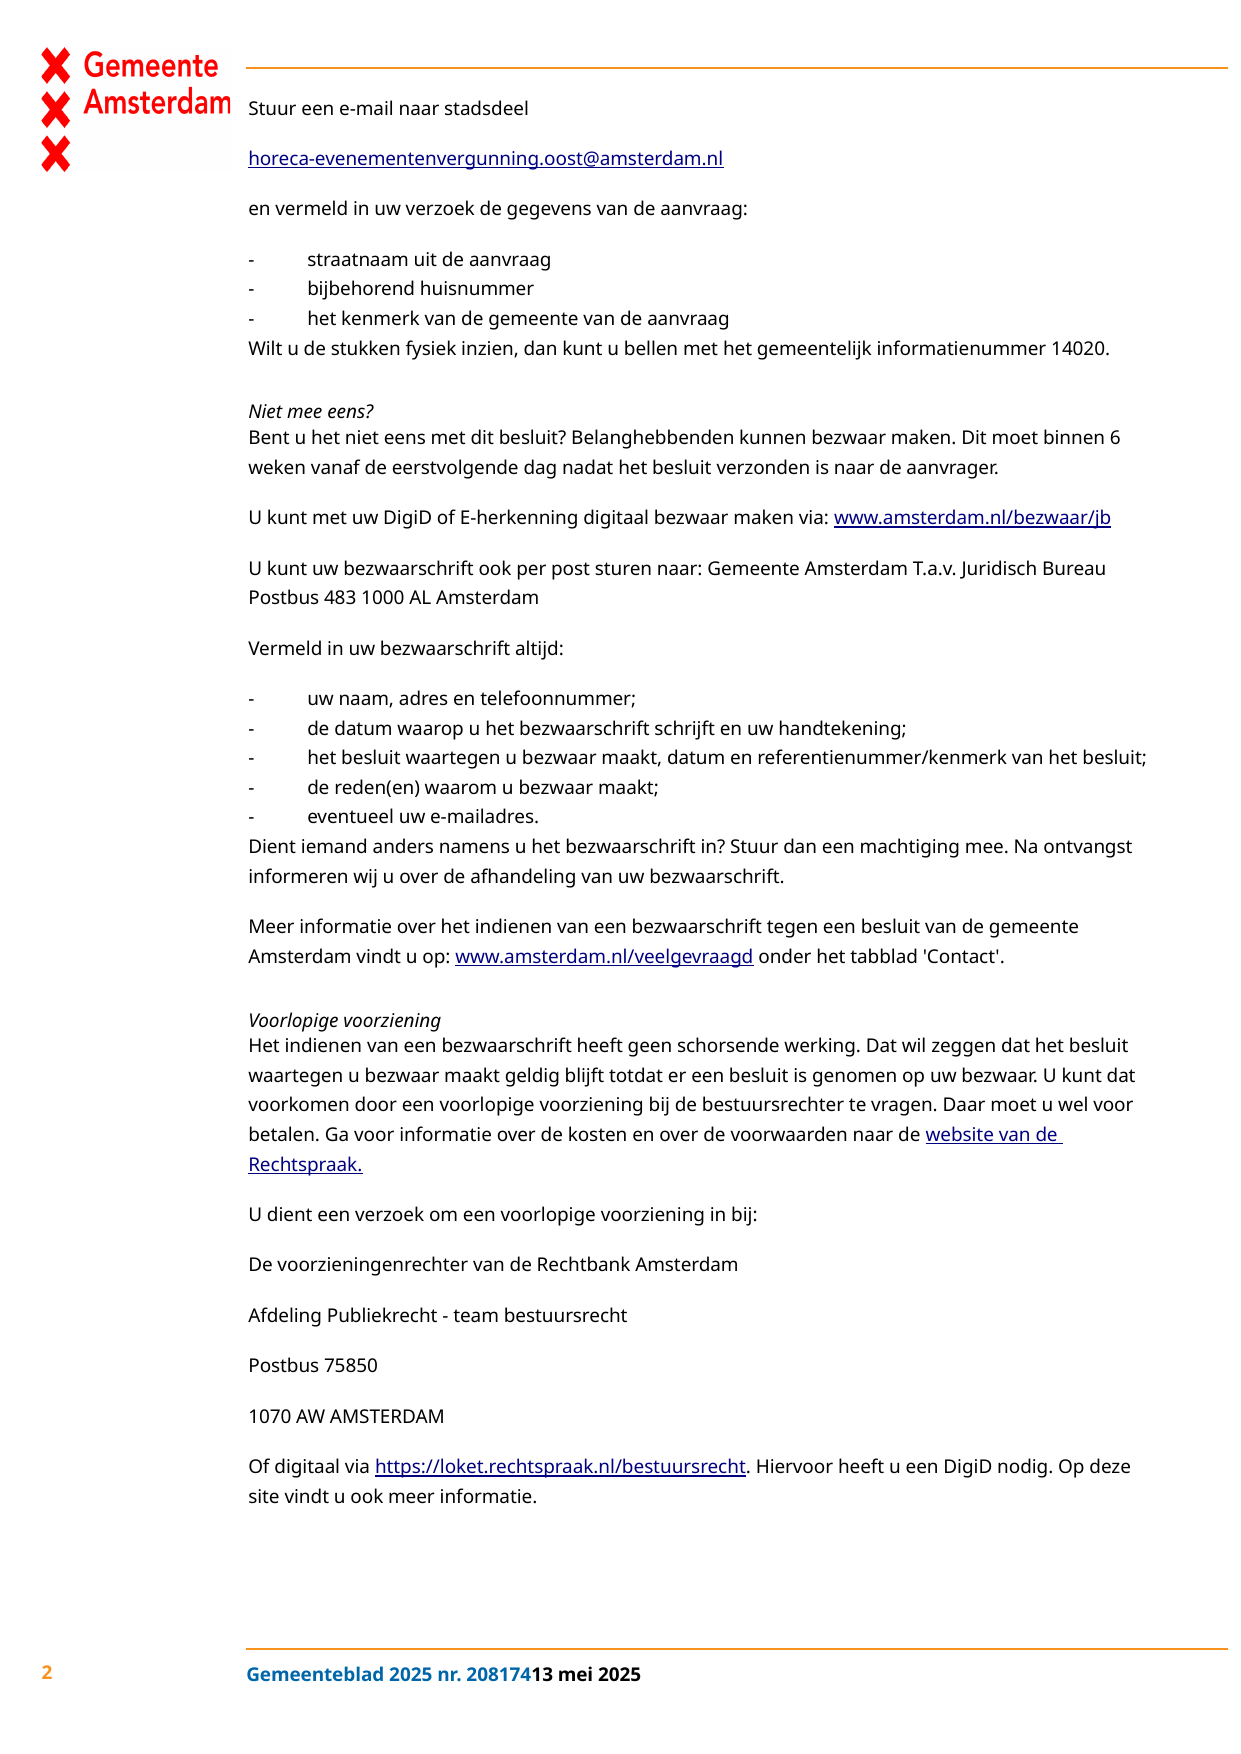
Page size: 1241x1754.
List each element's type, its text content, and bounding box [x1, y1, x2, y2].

list uw naam, adres en telefoonnummer; [248, 685, 1152, 711]
text Meer informatie over het indienen van een bezwaarschrift tegen een besluit van de gemeente Amsterdam vindt u op: www.amsterdam.nl/veelgevraagd onder het tabblad 'Contact'. [248, 913, 1152, 968]
text horeca-evenementenvergunning.oost@amsterdam.nl [248, 145, 1152, 171]
text 1070 AW AMSTERDAM [248, 1403, 1152, 1429]
text Bent u het niet eens met dit besluit? Belanghebbenden kunnen bezwaar maken. Dit moet binnen 6 weken vanaf de eerstvolgende dag nadat het besluit verzonden is naar de aanvrager. [248, 424, 1152, 480]
list de datum waarop u het bezwaarschrift schrijft en uw handtekening; [248, 715, 1152, 741]
text U kunt uw bezwaarschrift ook per post sturen naar: Gemeente Amsterdam T.a.v. Juridisch Bureau Postbus 483 1000 AL Amsterdam [248, 555, 1152, 610]
text Vermeld in uw bezwaarschrift altijd: [248, 635, 1152, 661]
text Dient iemand anders namens u het bezwaarschrift in? Stuur dan een machtiging mee. Na ontvangst informeren wij u over de afhandeling van uw bezwaarschrift. [248, 833, 1152, 888]
list eventueel uw e-mailadres. [248, 804, 1152, 829]
text Wilt u de stukken fysiek inzien, dan kunt u bellen met het gemeentelijk informatienummer 14020. [248, 335, 1152, 361]
list het kenmerk van de gemeente van de aanvraag [248, 305, 1152, 331]
list straatnaam uit de aanvraag [248, 246, 1152, 272]
list de reden(en) waarom u bezwaar maakt; [248, 774, 1152, 800]
text Voorlopige voorziening [248, 1007, 1152, 1032]
text Niet mee eens? [248, 399, 1152, 424]
list bijbehorend huisnummer [248, 276, 1152, 301]
text U dient een verzoek om een voorlopige voorziening in bij: [248, 1201, 1152, 1227]
text en vermeld in uw verzoek de gegevens van de aanvraag: [248, 196, 1152, 221]
text Het indienen van een bezwaarschrift heeft geen schorsende werking. Dat wil zeggen dat het besluit waartegen u bezwaar maakt geldig blijft totdat er een besluit is genomen op uw bezwaar. U kunt dat voorkomen door een voorlopige voorziening bij de bestuursrechter te vragen. Daar moet u wel voor betalen. Ga voor informatie over de kosten en over de voorwaarden naar de website van de Rechtspraak. [248, 1032, 1152, 1177]
text Afdeling Publiekrecht - team bestuursrecht [248, 1302, 1152, 1328]
text U kunt met uw DigiD of E-herkenning digitaal bezwaar maken via: www.amsterdam.nl/bezwaar/jb [248, 504, 1152, 530]
text Stuur een e-mail naar stadsdeel [248, 95, 1152, 121]
text Postbus 75850 [248, 1352, 1152, 1378]
text De voorzieningenrechter van de Rechtbank Amsterdam [248, 1252, 1152, 1277]
list het besluit waartegen u bezwaar maakt, datum en referentienummer/kenmerk van het besluit; [248, 744, 1152, 770]
picture [41, 47, 231, 172]
text Of digitaal via https://loket.rechtspraak.nl/bestuursrecht. Hiervoor heeft u een DigiD nodig. Op deze site vindt u ook meer informatie. [248, 1453, 1152, 1509]
